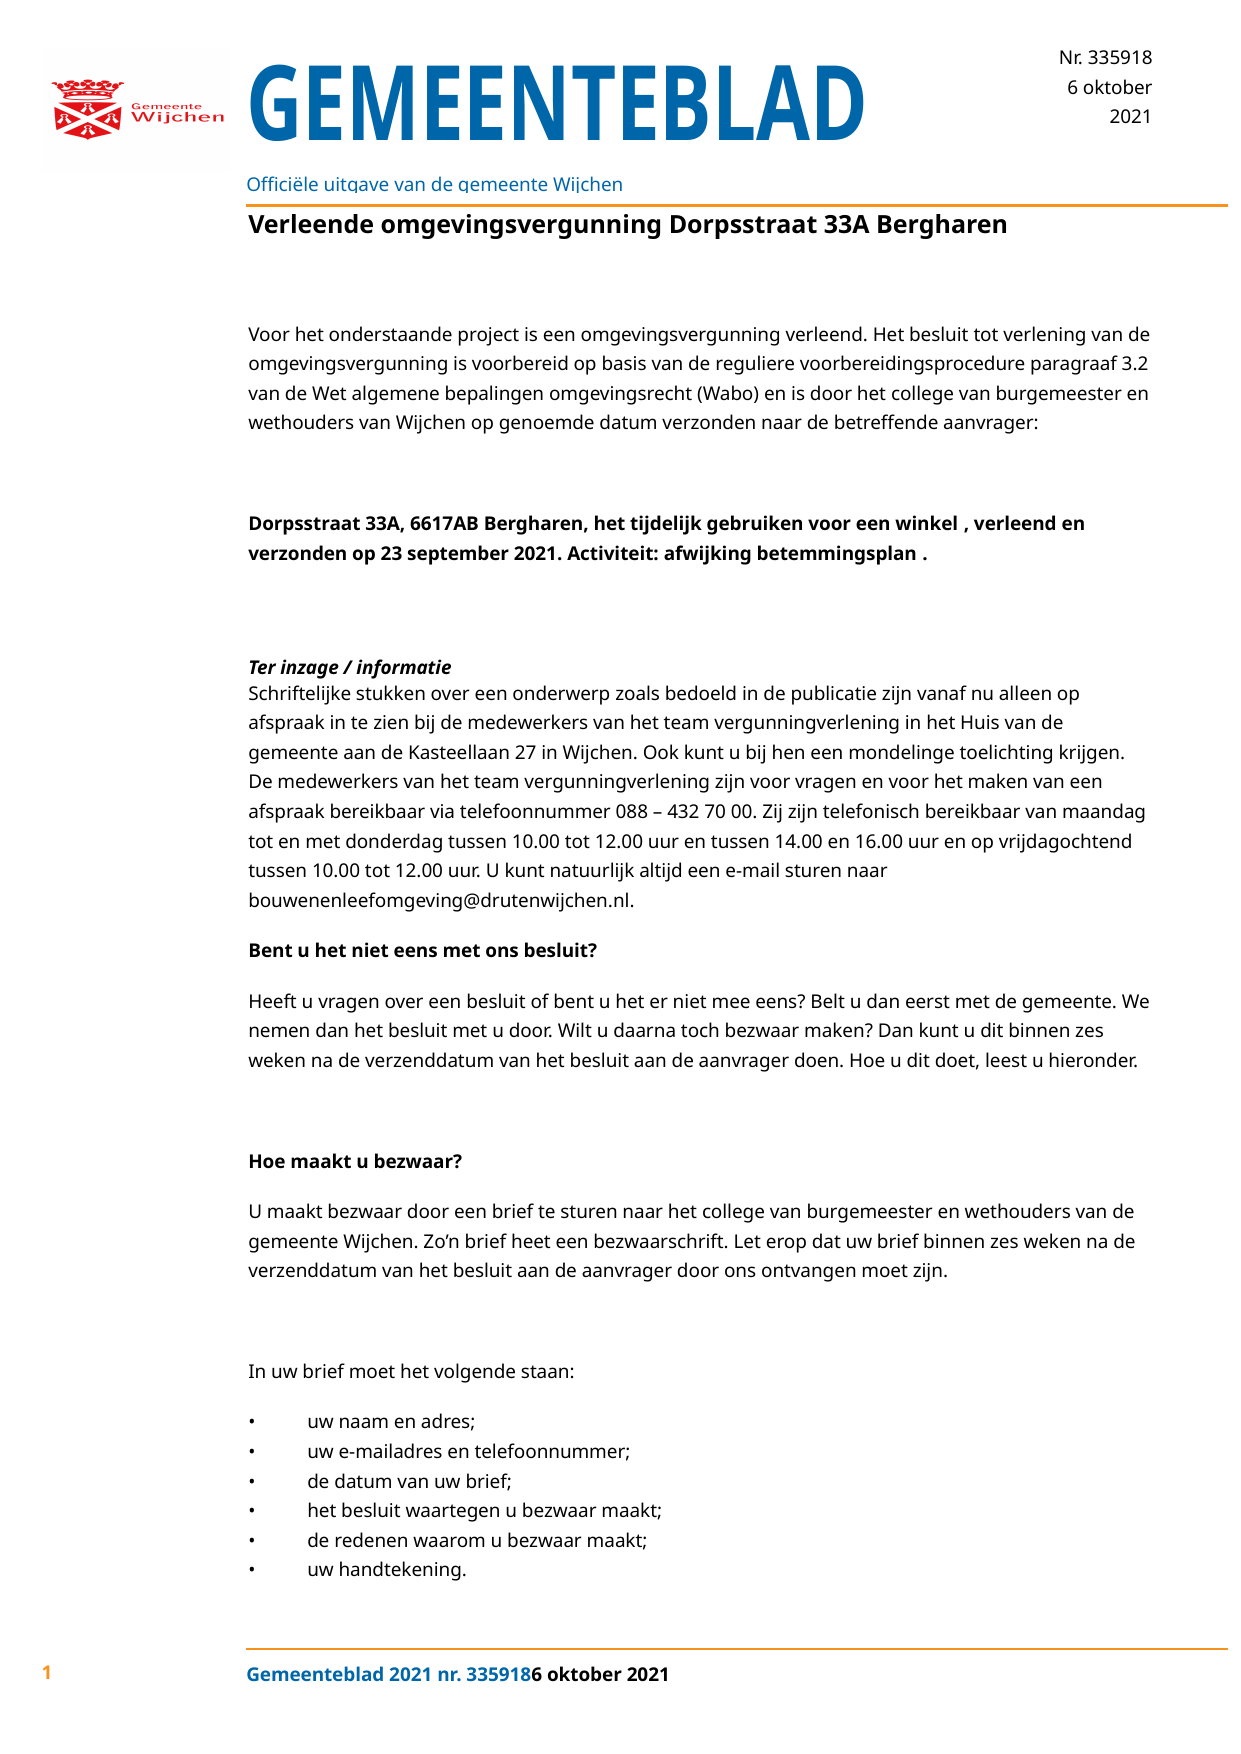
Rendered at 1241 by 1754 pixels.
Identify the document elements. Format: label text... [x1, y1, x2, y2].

text Ter inzage / informatie [248, 654, 1152, 680]
text Schriftelijke stukken over een onderwerp zoals bedoeld in de publicatie zijn vanaf nu alleen op afspraak in te zien bij de medewerkers van het team vergunningverlening in het Huis van de gemeente aan de Kasteellaan 27 in Wijchen. Ook kunt u bij hen een mondelinge toelichting krijgen. De medewerkers van het team vergunningverlening zijn voor vragen en voor het maken van een afspraak bereikbaar via telefoonnummer 088 – 432 70 00. Zij zijn telefonisch bereikbaar van maandag tot en met donderdag tussen 10.00 tot 12.00 uur en tussen 14.00 en 16.00 uur en op vrijdagochtend tussen 10.00 tot 12.00 uur. U kunt natuurlijk altijd een e-mail sturen naar bouwenenleefomgeving@drutenwijchen.nl. [248, 680, 1152, 913]
list het besluit waartegen u bezwaar maakt; [248, 1497, 1152, 1523]
text Hoe maakt u bezwaar? [248, 1148, 1152, 1174]
text Bent u het niet eens met ons besluit? [248, 937, 1152, 963]
list uw e-mailadres en telefoonnummer; [248, 1438, 1152, 1464]
text In uw brief moet het volgende staan: [248, 1358, 1152, 1384]
text U maakt bezwaar door een brief te sturen naar het college van burgemeester en wethouders van de gemeente Wijchen. Zo’n brief heet een bezwaarschrift. Let erop dat uw brief binnen zes weken na de verzenddatum van het besluit aan de aanvrager door ons ontvangen moet zijn. [248, 1198, 1152, 1283]
list uw handtekening. [248, 1557, 1152, 1582]
text Heeft u vragen over een besluit of bent u het er niet mee eens? Belt u dan eerst met de gemeente. We nemen dan het besluit met u door. Wilt u daarna toch bezwaar maken? Dan kunt u dit binnen zes weken na de verzenddatum van het besluit aan de aanvrager doen. Hoe u dit doet, leest u hieronder. [248, 988, 1152, 1073]
text Voor het onderstaande project is een omgevingsvergunning verleend. Het besluit tot verlening van de omgevingsvergunning is voorbereid op basis van de reguliere voorbereidingsprocedure paragraaf 3.2 van de Wet algemene bepalingen omgevingsrecht (Wabo) en is door het college van burgemeester en wethouders van Wijchen op genoemde datum verzonden naar de betreffende aanvrager: [248, 321, 1152, 435]
text Verleende omgevingsvergunning Dorpsstraat 33A Bergharen [248, 207, 1152, 241]
picture [41, 47, 231, 172]
list de redenen waarom u bezwaar maakt; [248, 1527, 1152, 1553]
text Dorpsstraat 33A, 6617AB Bergharen, het tijdelijk gebruiken voor een winkel , verleend en verzonden op 23 september 2021. Activiteit: afwijking betemmingsplan . [248, 510, 1152, 566]
list de datum van uw brief; [248, 1468, 1152, 1494]
list uw naam en adres; [248, 1409, 1152, 1434]
